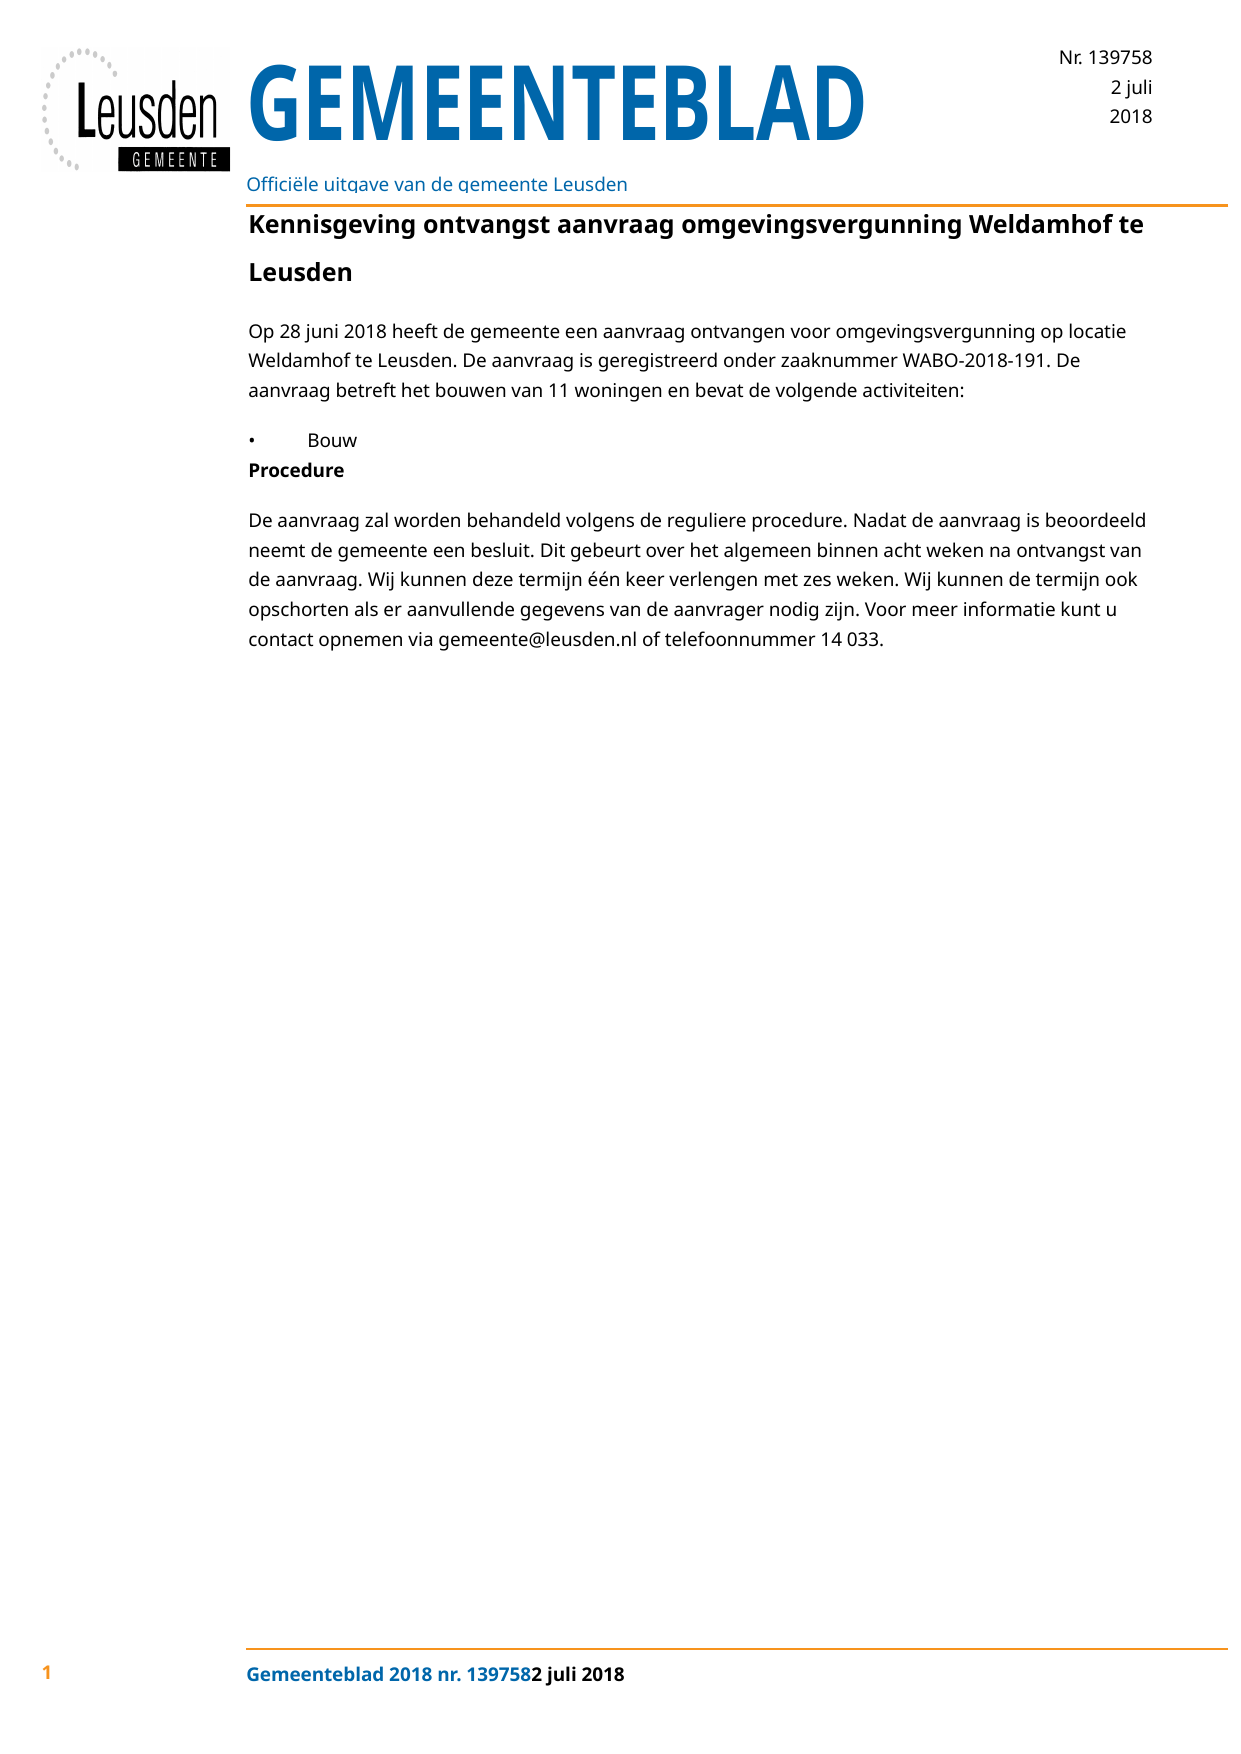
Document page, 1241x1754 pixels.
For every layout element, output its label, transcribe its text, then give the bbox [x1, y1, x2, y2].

picture [41, 47, 231, 172]
text Kennisgeving ontvangst aanvraag omgevingsvergunning Weldamhof te Leusden [248, 207, 1152, 288]
list Bouw [248, 427, 1152, 453]
text Procedure [248, 457, 1152, 483]
text De aanvraag zal worden behandeld volgens de reguliere procedure. Nadat de aanvraag is beoordeeld neemt de gemeente een besluit. Dit gebeurt over het algemeen binnen acht weken na ontvangst van de aanvraag. Wij kunnen deze termijn één keer verlengen met zes weken. Wij kunnen de termijn ook opschorten als er aanvullende gegevens van de aanvrager nodig zijn. Voor meer informatie kunt u contact opnemen via gemeente@leusden.nl of telefoonnummer 14 033. [248, 507, 1152, 652]
text Op 28 juni 2018 heeft de gemeente een aanvraag ontvangen voor omgevingsvergunning op locatie Weldamhof te Leusden. De aanvraag is geregistreerd onder zaaknummer WABO-2018-191. De aanvraag betreft het bouwen van 11 woningen en bevat de volgende activiteiten: [248, 318, 1152, 403]
